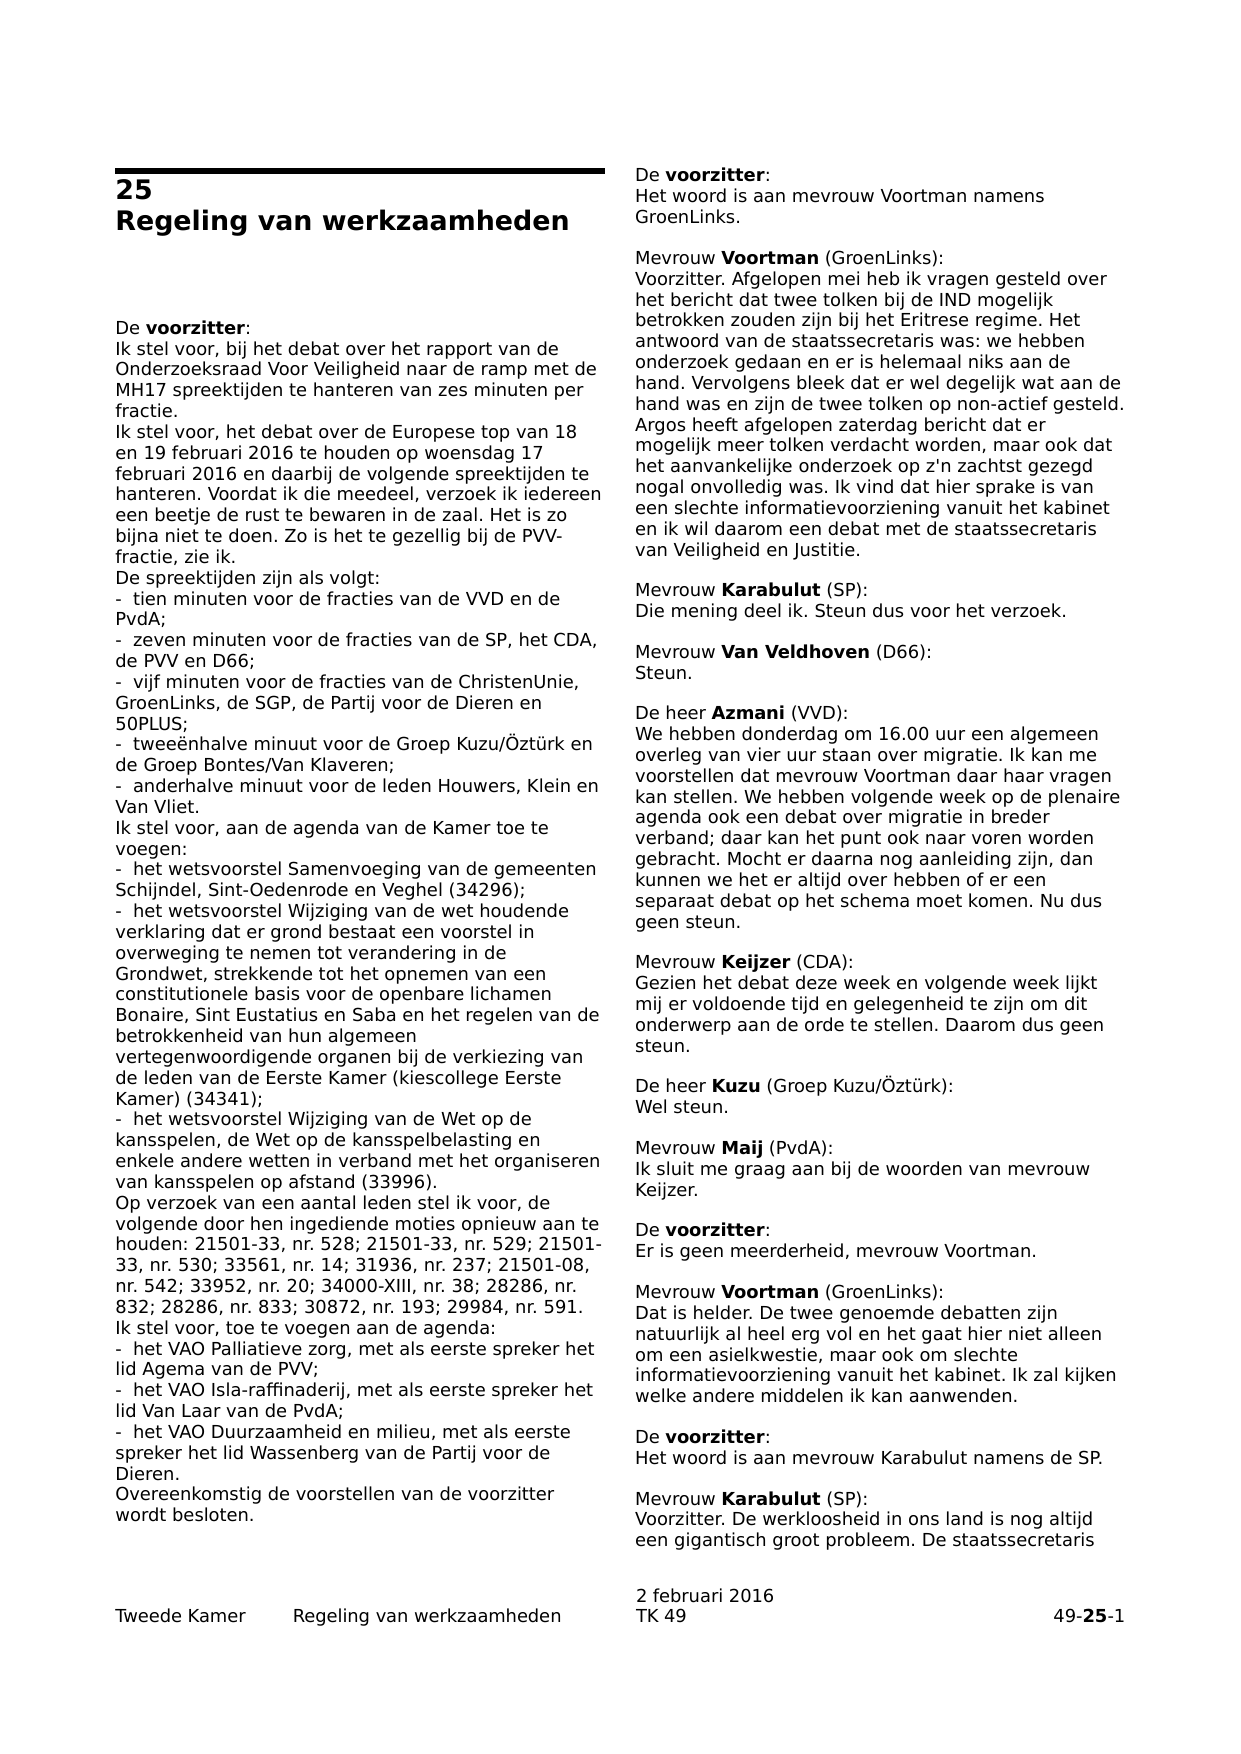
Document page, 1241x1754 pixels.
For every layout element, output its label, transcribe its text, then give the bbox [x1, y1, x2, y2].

text Wel steun. [635, 1097, 1125, 1118]
text De voorzitter: [635, 1220, 1125, 1241]
text Mevrouw Karabulut (SP): [635, 580, 1125, 601]
text De heer Kuzu (Groep Kuzu/Öztürk): [635, 1076, 1125, 1097]
text Ik stel voor, bij het debat over het rapport van de Onderzoeksraad Voor Veiligheid naar de ramp met de MH17 spreektijden te hanteren van zes minuten per fractie. [115, 338, 605, 422]
list het VAO Duurzaamheid en milieu, met als eerste spreker het lid Wassenberg van de Partij voor de Dieren. [115, 1422, 605, 1484]
text De voorzitter: [635, 165, 1125, 186]
text Steun. [635, 662, 1125, 683]
text We hebben donderdag om 16.00 uur een algemeen overleg van vier uur staan over migratie. Ik kan me voorstellen dat mevrouw Voortman daar haar vragen kan stellen. We hebben volgende week op de plenaire agenda ook een debat over migratie in breder verband; daar kan het punt ook naar voren worden gebracht. Mocht er daarna nog aanleiding zijn, dan kunnen we het er altijd over hebben of er een separaat debat op het schema moet komen. Nu dus geen steun. [635, 724, 1125, 932]
list het wetsvoorstel Wijziging van de wet houdende verklaring dat er grond bestaat een voorstel in overweging te nemen tot verandering in de Grondwet, strekkende tot het opnemen van een constitutionele basis voor de openbare lichamen Bonaire, Sint Eustatius en Saba en het regelen van de betrokkenheid van hun algemeen vertegenwoordigende organen bij de verkiezing van de leden van de Eerste Kamer (kiescollege Eerste Kamer) (34341); [115, 901, 605, 1109]
text De voorzitter: [115, 318, 605, 338]
list het wetsvoorstel Wijziging van de Wet op de kansspelen, de Wet op de kansspelbelasting en enkele andere wetten in verband met het organiseren van kansspelen op afstand (33996). [115, 1109, 605, 1192]
list tien minuten voor de fracties van de VVD en de PvdA; [115, 588, 605, 630]
list het wetsvoorstel Samenvoeging van de gemeenten Schijndel, Sint-Oedenrode en Veghel (34296); [115, 859, 605, 901]
text Overeenkomstig de voorstellen van de voorzitter wordt besloten. [115, 1484, 605, 1526]
text Op verzoek van een aantal leden stel ik voor, de volgende door hen ingediende moties opnieuw aan te houden: 21501-33, nr. 528; 21501-33, nr. 529; 21501-33, nr. 530; 33561, nr. 14; 31936, nr. 237; 21501-08, nr. 542; 33952, nr. 20; 34000-XIII, nr. 38; 28286, nr. 832; 28286, nr. 833; 30872, nr. 193; 29984, nr. 591. [115, 1192, 605, 1317]
list het VAO Isla-raffinaderij, met als eerste spreker het lid Van Laar van de PvdA; [115, 1380, 605, 1422]
text Mevrouw Voortman (GroenLinks): [635, 1282, 1125, 1303]
text Dat is helder. De twee genoemde debatten zijn natuurlijk al heel erg vol en het gaat hier niet alleen om een asielkwestie, maar ook om slechte informatievoorziening vanuit het kabinet. Ik zal kijken welke andere middelen ik kan aanwenden. [635, 1303, 1125, 1407]
text Het woord is aan mevrouw Karabulut namens de SP. [635, 1447, 1125, 1468]
text Ik stel voor, toe te voegen aan de agenda: [115, 1317, 605, 1338]
text Gezien het debat deze week en volgende week lijkt mij er voldoende tijd en gelegenheid te zijn om dit onderwerp aan de orde te stellen. Daarom dus geen steun. [635, 973, 1125, 1056]
text Ik stel voor, aan de agenda van de Kamer toe te voegen: [115, 817, 605, 859]
text De voorzitter: [635, 1427, 1125, 1447]
text Mevrouw Karabulut (SP): [635, 1488, 1125, 1509]
text De heer Azmani (VVD): [635, 703, 1125, 724]
text Ik stel voor, het debat over de Europese top van 18 en 19 februari 2016 te houden op woensdag 17 februari 2016 en daarbij de volgende spreektijden te hanteren. Voordat ik die meedeel, verzoek ik iedereen een beetje de rust te bewaren in de zaal. Het is zo bijna niet te doen. Zo is het te gezellig bij de PVV-fractie, zie ik. [115, 422, 605, 567]
text De spreektijden zijn als volgt: [115, 567, 605, 588]
text Mevrouw Keijzer (CDA): [635, 952, 1125, 973]
text Die mening deel ik. Steun dus voor het verzoek. [635, 601, 1125, 622]
list tweeënhalve minuut voor de Groep Kuzu/Öztürk en de Groep Bontes/Van Klaveren; [115, 734, 605, 776]
text Mevrouw Voortman (GroenLinks): [635, 248, 1125, 268]
text Mevrouw Van Veldhoven (D66): [635, 642, 1125, 662]
text Er is geen meerderheid, mevrouw Voortman. [635, 1241, 1125, 1262]
text Voorzitter. De werkloosheid in ons land is nog altijd een gigantisch groot probleem. De staatssecretaris [635, 1509, 1125, 1551]
list anderhalve minuut voor de leden Houwers, Klein en Van Vliet. [115, 776, 605, 817]
list zeven minuten voor de fracties van de SP, het CDA, de PVV en D66; [115, 630, 605, 672]
text Voorzitter. Afgelopen mei heb ik vragen gesteld over het bericht dat twee tolken bij de IND mogelijk betrokken zouden zijn bij het Eritrese regime. Het antwoord van de staatssecretaris was: we hebben onderzoek gedaan en er is helemaal niks aan de hand. Vervolgens bleek dat er wel degelijk wat aan de hand was en zijn de twee tolken op non-actief gesteld. Argos heeft afgelopen zaterdag bericht dat er mogelijk meer tolken verdacht worden, maar ook dat het aanvankelijke onderzoek op z'n zachtst gezegd nogal onvolledig was. Ik vind dat hier sprake is van een slechte informatievoorziening vanuit het kabinet en ik wil daarom een debat met de staatssecretaris van Veiligheid en Justitie. [635, 268, 1125, 560]
text Het woord is aan mevrouw Voortman namens GroenLinks. [635, 186, 1125, 228]
list het VAO Palliatieve zorg, met als eerste spreker het lid Agema van de PVV; [115, 1338, 605, 1380]
list vijf minuten voor de fracties van de ChristenUnie, GroenLinks, de SGP, de Partij voor de Dieren en 50PLUS; [115, 672, 605, 734]
text Mevrouw Maij (PvdA): [635, 1138, 1125, 1159]
text Ik sluit me graag aan bij de woorden van mevrouw Keijzer. [635, 1159, 1125, 1200]
title 25 Regeling van werkzaamheden [115, 174, 605, 237]
